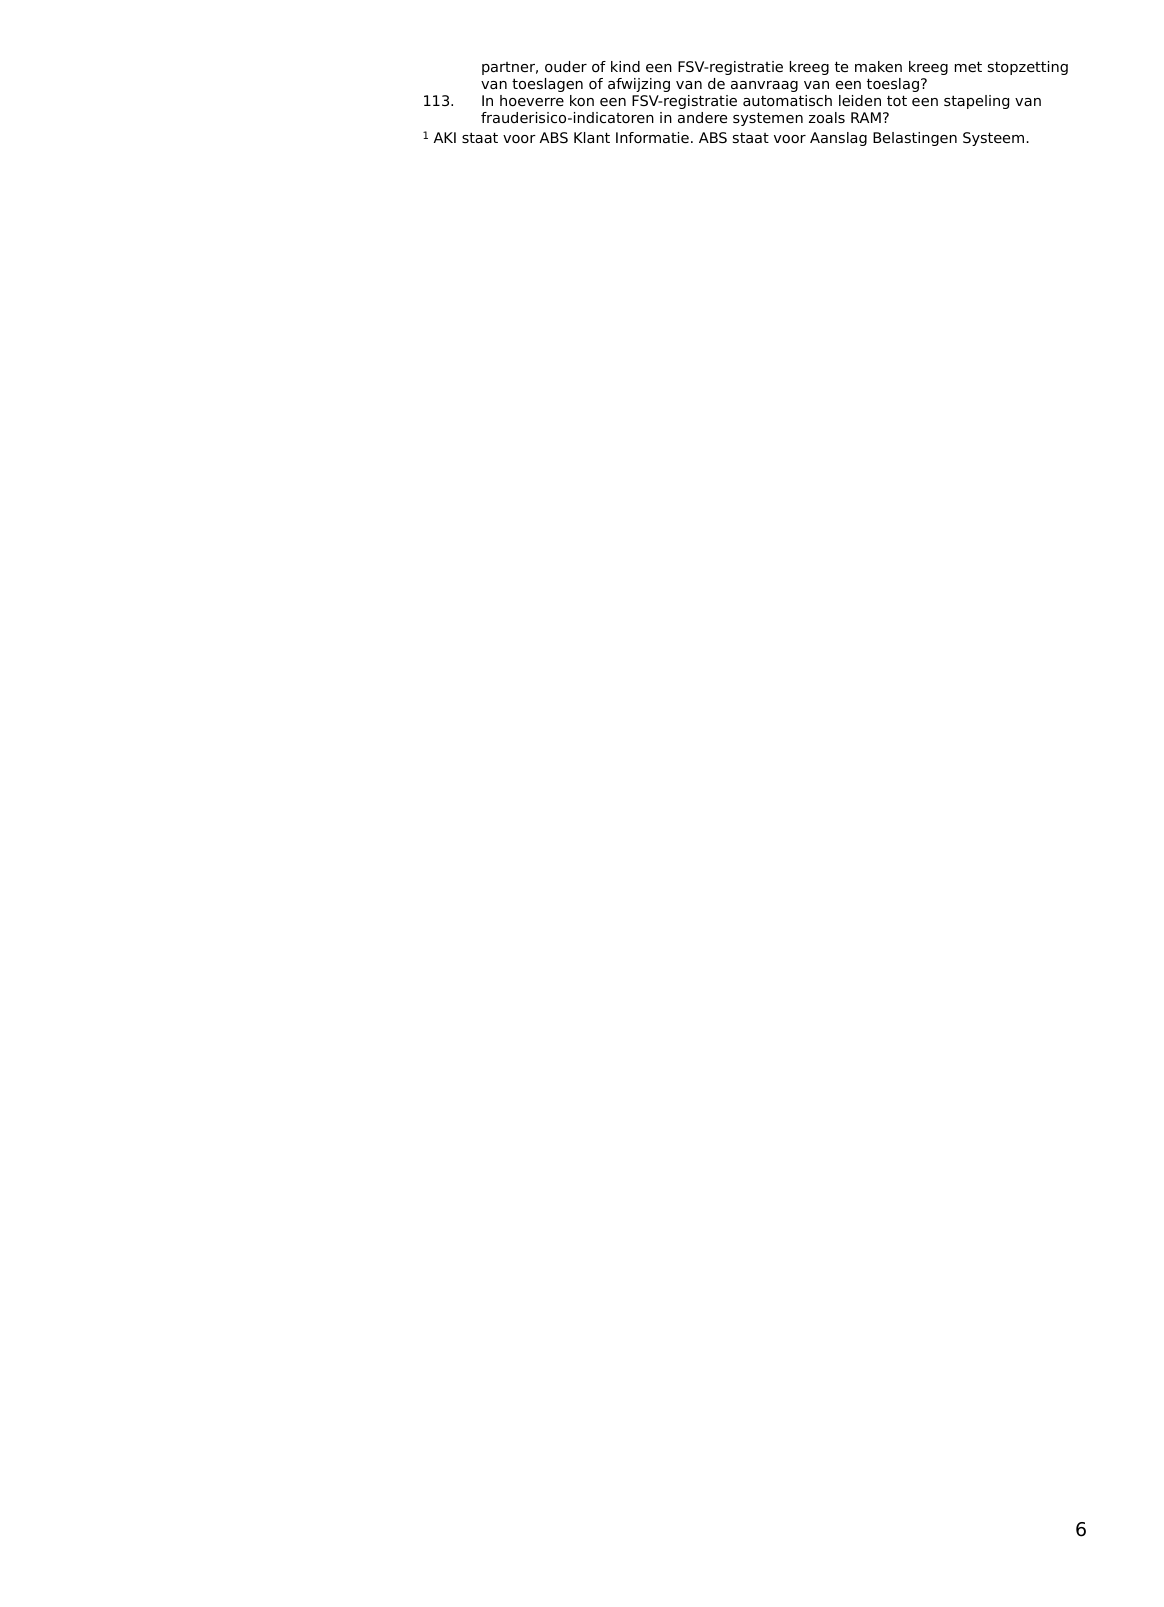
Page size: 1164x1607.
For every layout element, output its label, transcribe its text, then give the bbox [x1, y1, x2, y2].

table_cell 1 AKI staat voor ABS Klant Informatie. ABS staat voor Aanslag Belastingen Systeem. [422, 127, 1087, 147]
table_cell partner, ouder of kind een FSV-registratie kreeg te maken kreeg met stopzetting van toeslagen of afwijzing van de aanvraag van een toeslag? [475, 59, 1087, 93]
table_cell In hoeverre kon een FSV-registratie automatisch leiden tot een stapeling van frauderisico-indicatoren in andere systemen zoals RAM? [475, 93, 1087, 127]
table_cell 113. [422, 93, 475, 127]
table_cell [422, 59, 475, 93]
